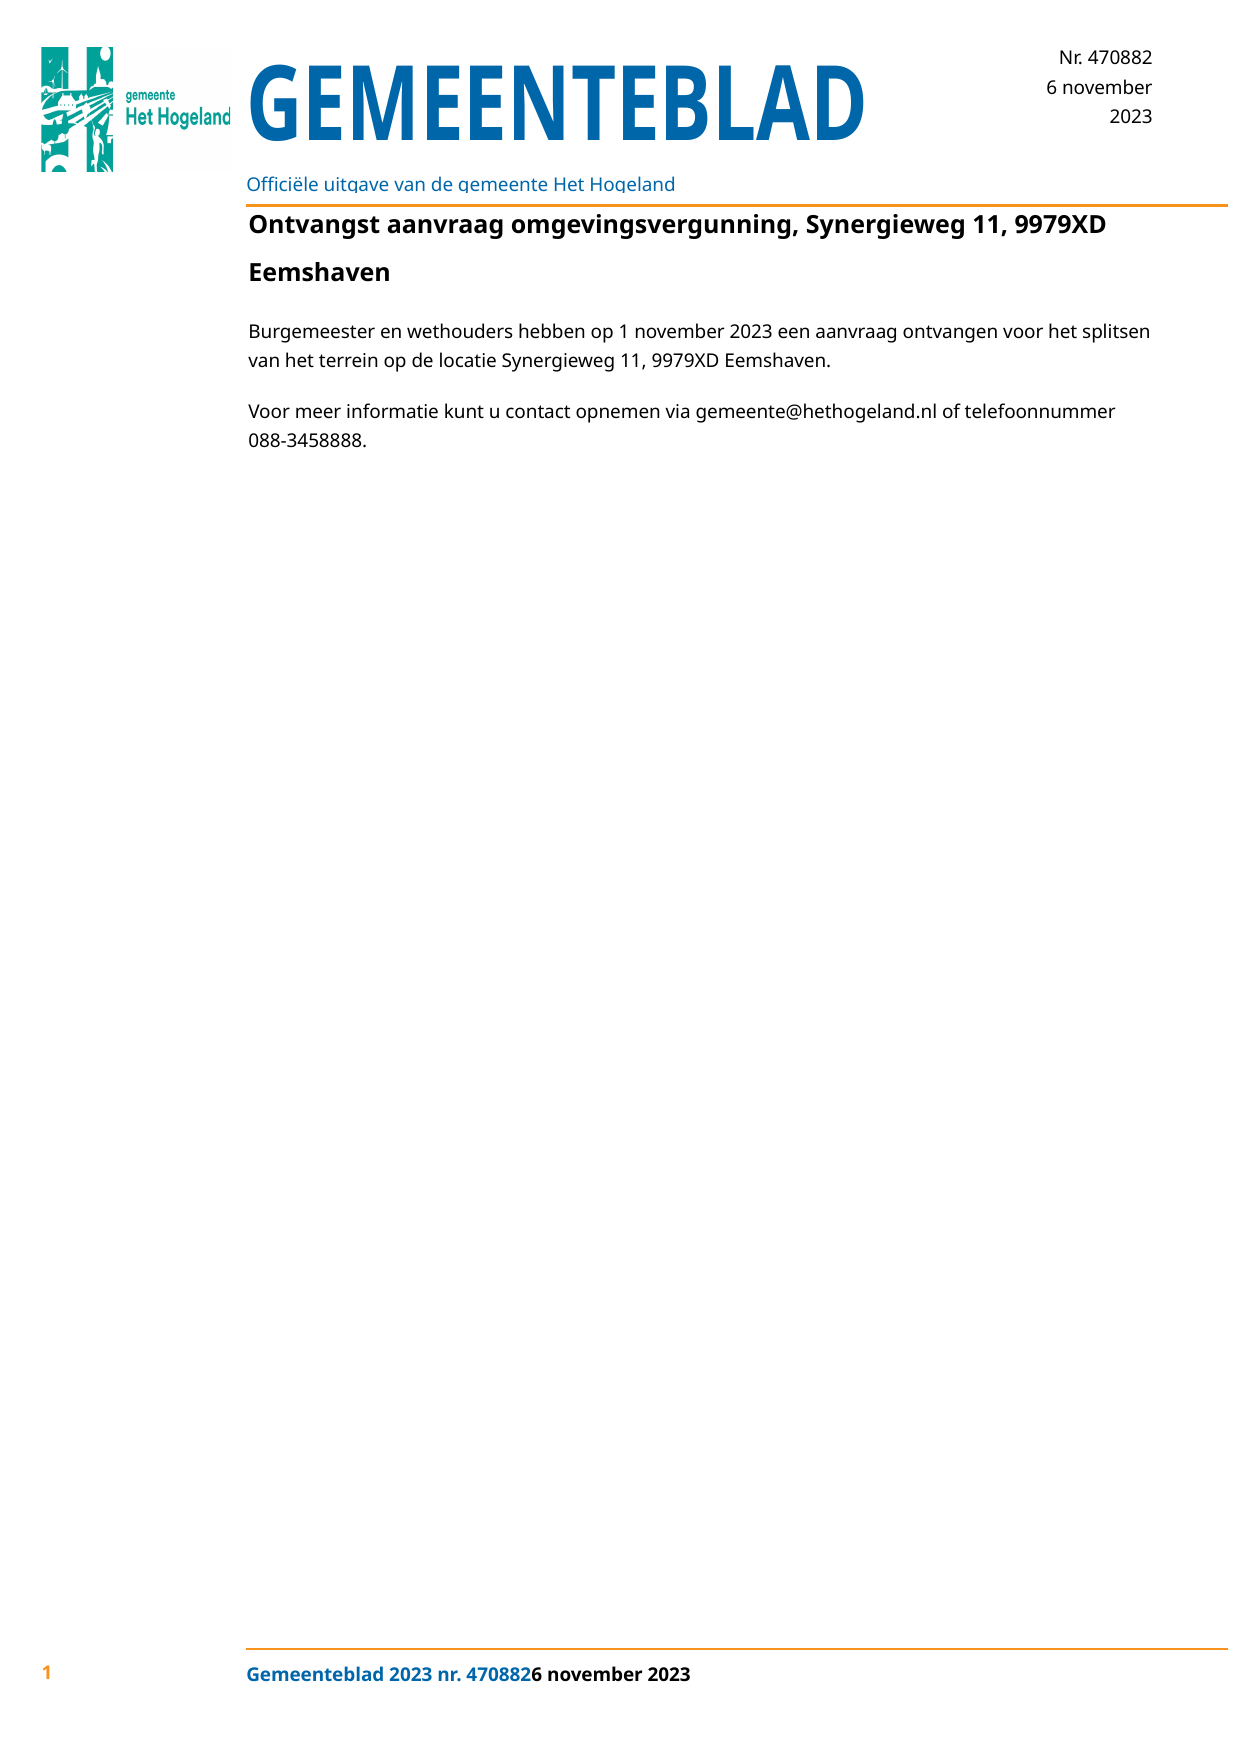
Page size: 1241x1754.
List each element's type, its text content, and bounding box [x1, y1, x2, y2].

picture [41, 47, 231, 172]
text Ontvangst aanvraag omgevingsvergunning, Synergieweg 11, 9979XD Eemshaven [248, 207, 1152, 288]
text Voor meer informatie kunt u contact opnemen via gemeente@hethogeland.nl of telefoonnummer 088-3458888. [248, 398, 1152, 453]
text Burgemeester en wethouders hebben op 1 november 2023 een aanvraag ontvangen voor het splitsen van het terrein op de locatie Synergieweg 11, 9979XD Eemshaven. [248, 318, 1152, 373]
